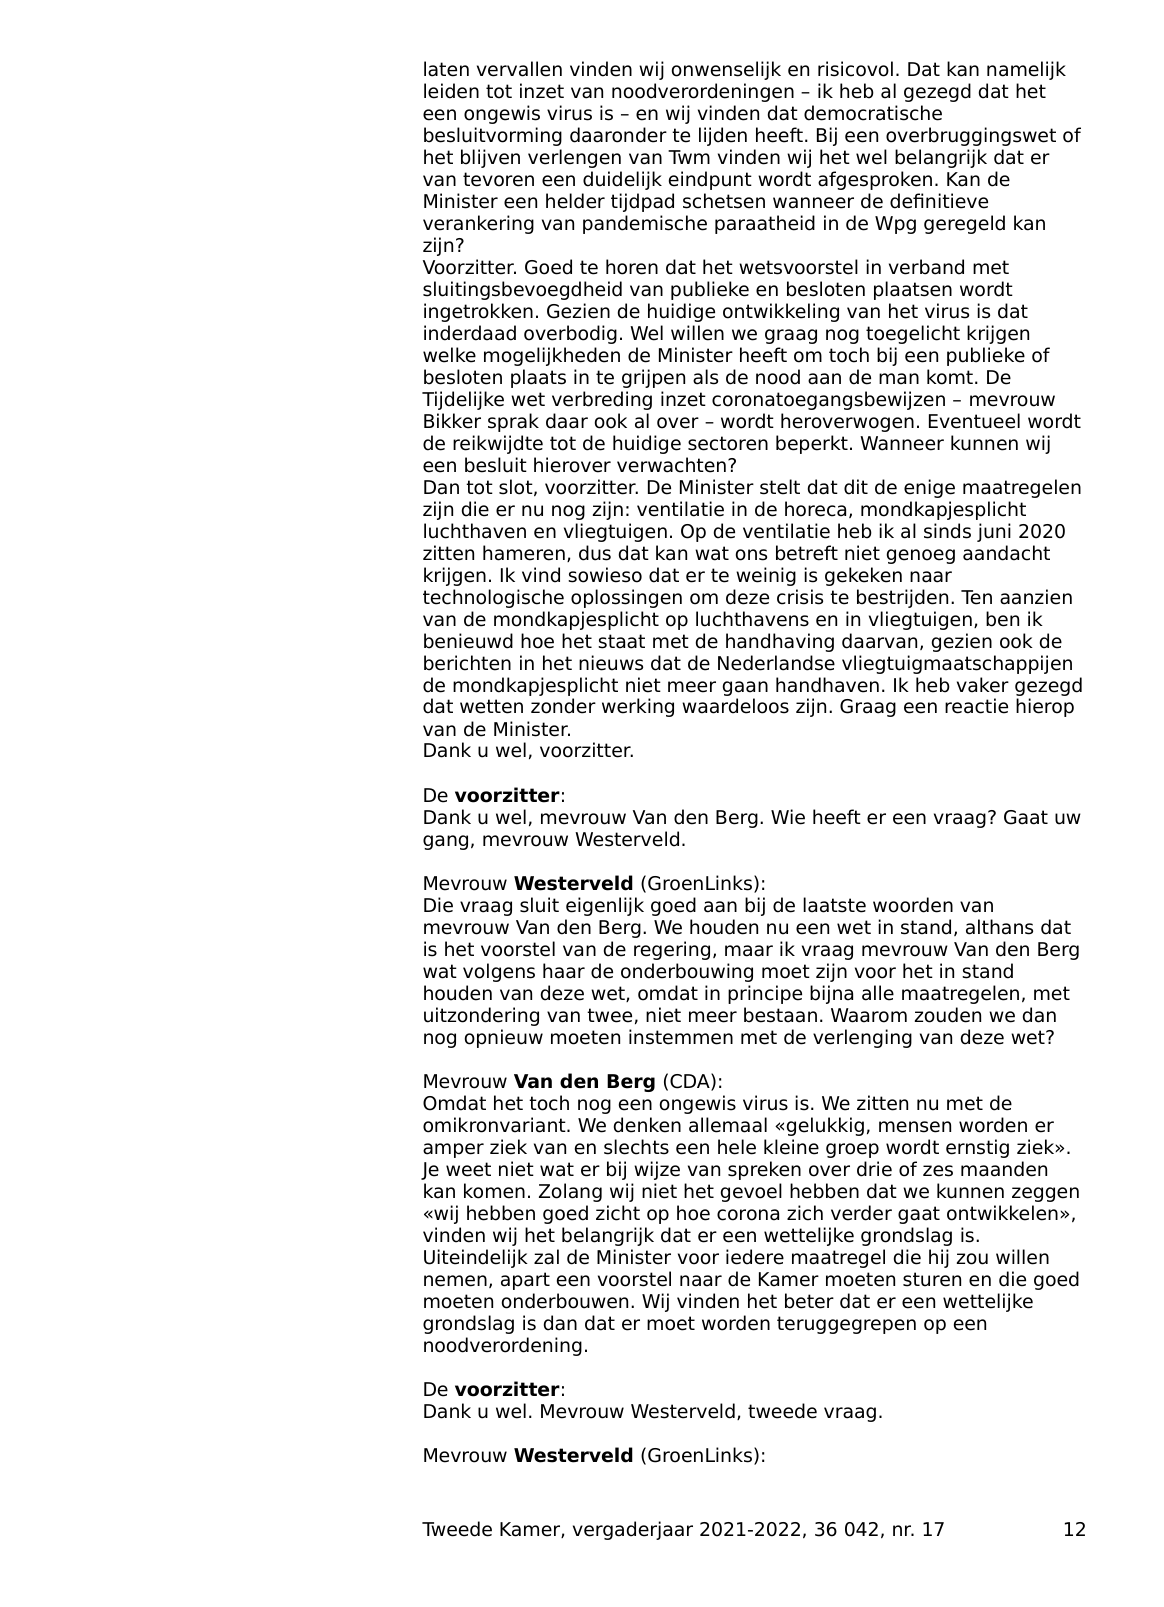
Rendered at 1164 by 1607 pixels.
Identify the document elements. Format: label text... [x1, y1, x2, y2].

text Dank u wel, voorzitter. [422, 740, 1087, 762]
text Mevrouw Westerveld (GroenLinks): [422, 1445, 1087, 1467]
text Dan tot slot, voorzitter. De Minister stelt dat dit de enige maatregelen zijn die er nu nog zijn: ventilatie in de horeca, mondkapjesplicht luchthaven en vliegtuigen. Op de ventilatie heb ik al sinds juni 2020 zitten hameren, dus dat kan wat ons betreft niet genoeg aandacht krijgen. Ik vind sowieso dat er te weinig is gekeken naar technologische oplossingen om deze crisis te bestrijden. Ten aanzien van de mondkapjesplicht op luchthavens en in vliegtuigen, ben ik benieuwd hoe het staat met de handhaving daarvan, gezien ook de berichten in het nieuws dat de Nederlandse vliegtuigmaatschappijen de mondkapjesplicht niet meer gaan handhaven. Ik heb vaker gezegd dat wetten zonder werking waardeloos zijn. Graag een reactie hierop van de Minister. [422, 477, 1087, 740]
text Dank u wel, mevrouw Van den Berg. Wie heeft er een vraag? Gaat uw gang, mevrouw Westerveld. [422, 807, 1087, 851]
text Die vraag sluit eigenlijk goed aan bij de laatste woorden van mevrouw Van den Berg. We houden nu een wet in stand, althans dat is het voorstel van de regering, maar ik vraag mevrouw Van den Berg wat volgens haar de onderbouwing moet zijn voor het in stand houden van deze wet, omdat in principe bijna alle maatregelen, met uitzondering van twee, niet meer bestaan. Waarom zouden we dan nog opnieuw moeten instemmen met de verlenging van deze wet? [422, 895, 1087, 1048]
text Mevrouw Van den Berg (CDA): [422, 1071, 1087, 1093]
text Voorzitter. Goed te horen dat het wetsvoorstel in verband met sluitingsbevoegdheid van publieke en besloten plaatsen wordt ingetrokken. Gezien de huidige ontwikkeling van het virus is dat inderdaad overbodig. Wel willen we graag nog toegelicht krijgen welke mogelijkheden de Minister heeft om toch bij een publieke of besloten plaats in te grijpen als de nood aan de man komt. De Tijdelijke wet verbreding inzet coronatoegangsbewijzen – mevrouw Bikker sprak daar ook al over – wordt heroverwogen. Eventueel wordt de reikwijdte tot de huidige sectoren beperkt. Wanneer kunnen wij een besluit hierover verwachten? [422, 257, 1087, 477]
text laten vervallen vinden wij onwenselijk en risicovol. Dat kan namelijk leiden tot inzet van noodverordeningen – ik heb al gezegd dat het een ongewis virus is – en wij vinden dat democratische besluitvorming daaronder te lijden heeft. Bij een overbruggingswet of het blijven verlengen van Twm vinden wij het wel belangrijk dat er van tevoren een duidelijk eindpunt wordt afgesproken. Kan de Minister een helder tijdpad schetsen wanneer de definitieve verankering van pandemische paraatheid in de Wpg geregeld kan zijn? [422, 59, 1087, 257]
text Omdat het toch nog een ongewis virus is. We zitten nu met de omikronvariant. We denken allemaal «gelukkig, mensen worden er amper ziek van en slechts een hele kleine groep wordt ernstig ziek». Je weet niet wat er bij wijze van spreken over drie of zes maanden kan komen. Zolang wij niet het gevoel hebben dat we kunnen zeggen «wij hebben goed zicht op hoe corona zich verder gaat ontwikkelen», vinden wij het belangrijk dat er een wettelijke grondslag is. Uiteindelijk zal de Minister voor iedere maatregel die hij zou willen nemen, apart een voorstel naar de Kamer moeten sturen en die goed moeten onderbouwen. Wij vinden het beter dat er een wettelijke grondslag is dan dat er moet worden teruggegrepen op een noodverordening. [422, 1093, 1087, 1356]
text Mevrouw Westerveld (GroenLinks): [422, 873, 1087, 895]
text Dank u wel. Mevrouw Westerveld, tweede vraag. [422, 1401, 1087, 1423]
text De voorzitter: [422, 784, 1087, 807]
text De voorzitter: [422, 1379, 1087, 1401]
